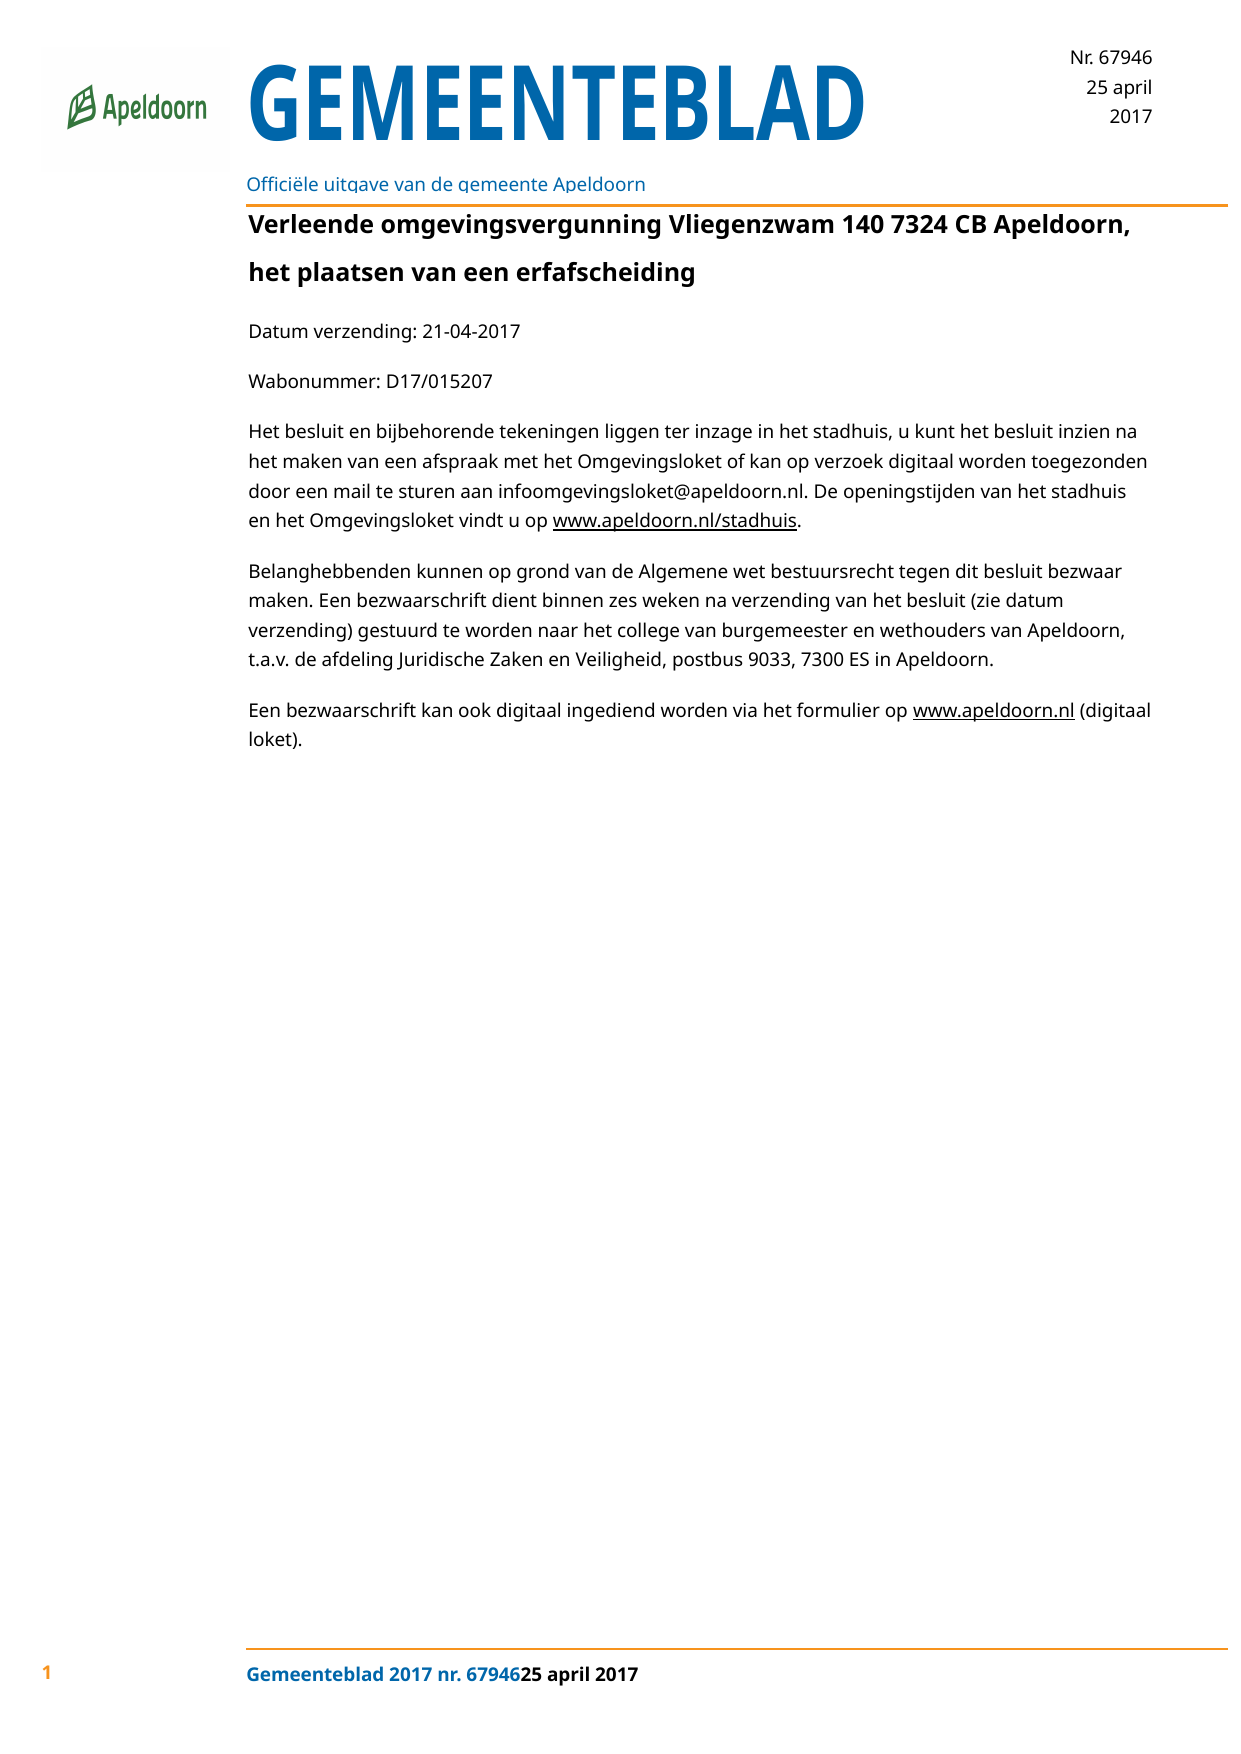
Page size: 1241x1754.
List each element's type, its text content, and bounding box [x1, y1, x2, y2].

text Belanghebbenden kunnen op grond van de Algemene wet bestuursrecht tegen dit besluit bezwaar maken. Een bezwaarschrift dient binnen zes weken na verzending van het besluit (zie datum verzending) gestuurd te worden naar het college van burgemeester en wethouders van Apeldoorn, t.a.v. de afdeling Juridische Zaken en Veiligheid, postbus 9033, 7300 ES in Apeldoorn. [248, 558, 1152, 672]
text Het besluit en bijbehorende tekeningen liggen ter inzage in het stadhuis, u kunt het besluit inzien na het maken van een afspraak met het Omgevingsloket of kan op verzoek digitaal worden toegezonden door een mail te sturen aan infoomgevingsloket@apeldoorn.nl. De openingstijden van het stadhuis en het Omgevingsloket vindt u op www.apeldoorn.nl/stadhuis. [248, 419, 1152, 533]
text Een bezwaarschrift kan ook digitaal ingediend worden via het formulier op www.apeldoorn.nl (digitaal loket). [248, 697, 1152, 752]
text Verleende omgevingsvergunning Vliegenzwam 140 7324 CB Apeldoorn, het plaatsen van een erfafscheiding [248, 207, 1152, 288]
text Datum verzending: 21-04-2017 [248, 318, 1152, 344]
text Wabonummer: D17/015207 [248, 368, 1152, 394]
picture [41, 47, 231, 172]
